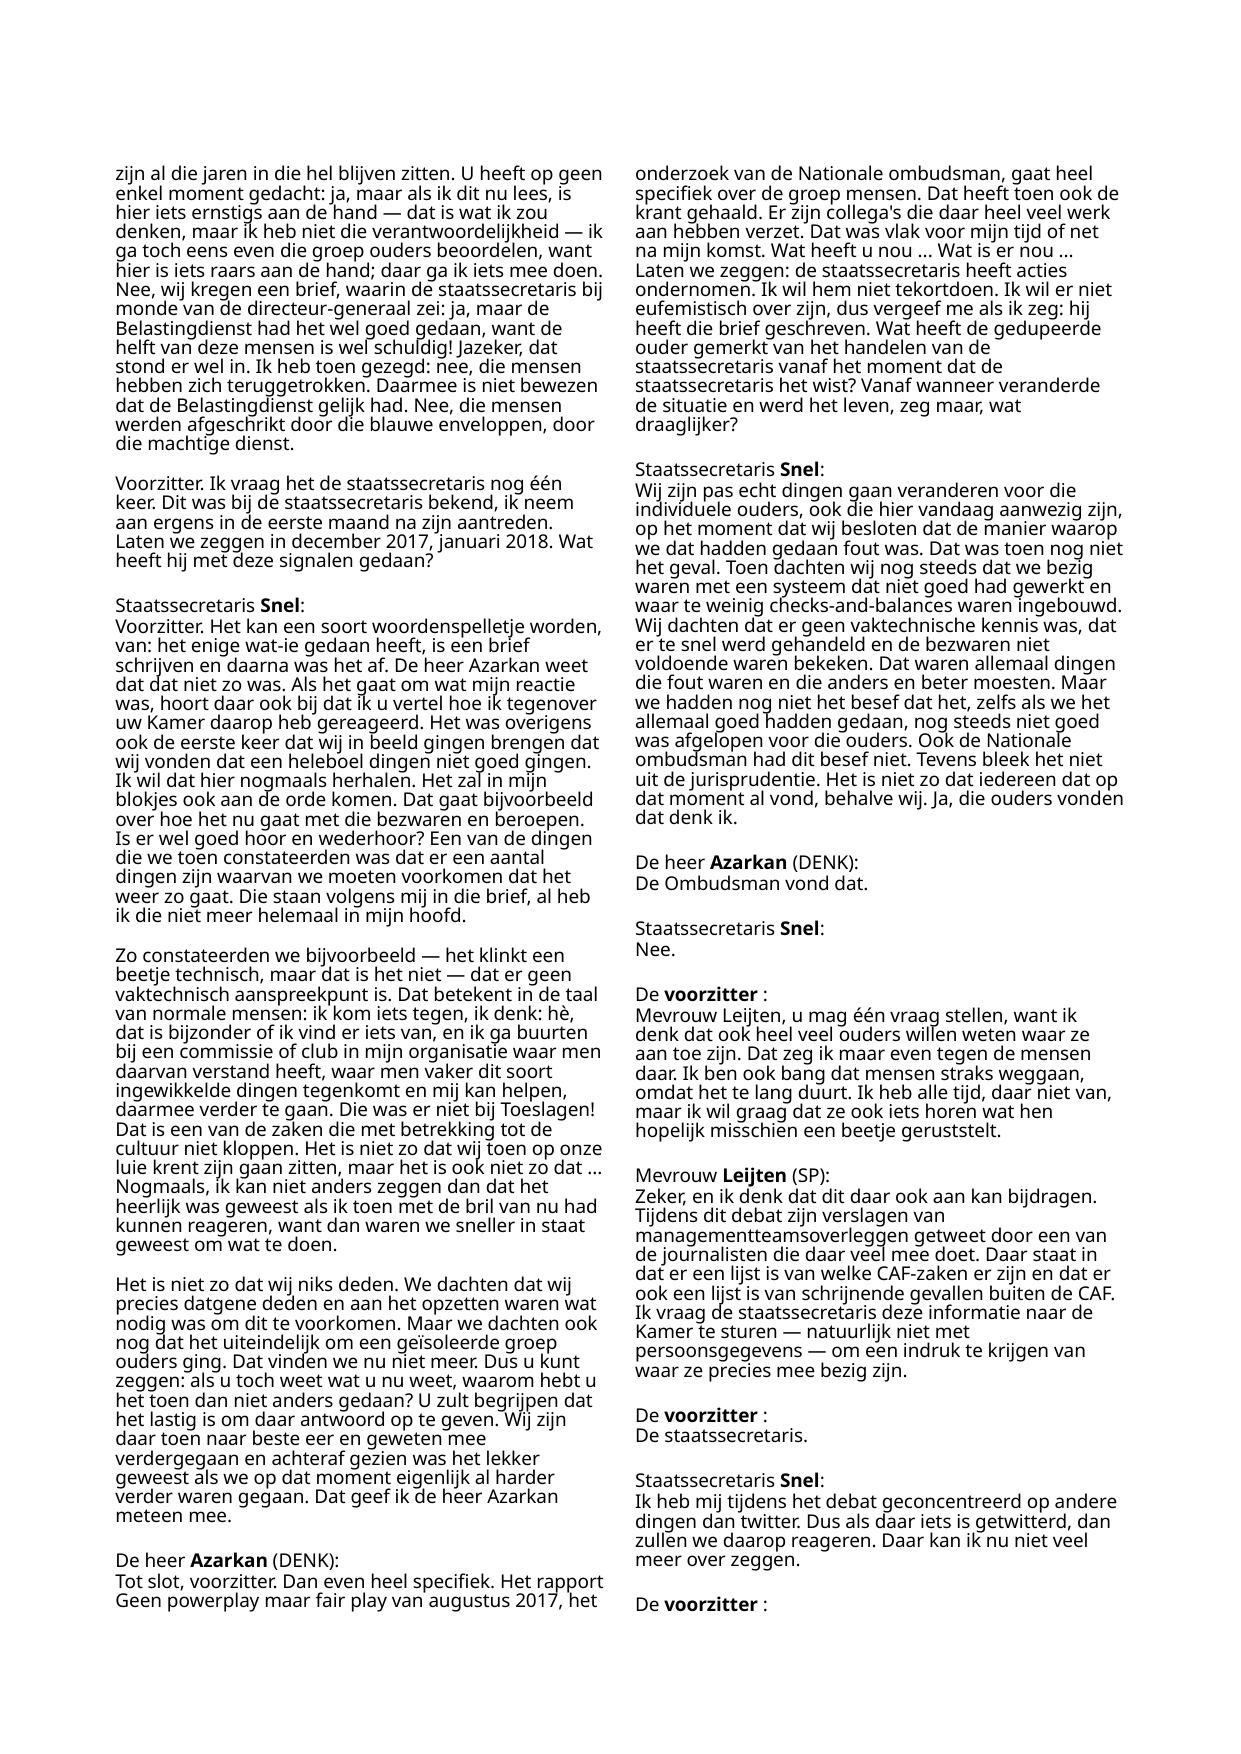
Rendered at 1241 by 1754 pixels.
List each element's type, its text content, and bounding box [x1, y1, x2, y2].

text De voorzitter : [635, 1402, 1125, 1427]
text De heer Azarkan (DENK): [635, 849, 1125, 875]
text De voorzitter : [635, 981, 1125, 1007]
text Ik heb mij tijdens het debat geconcentreerd op andere dingen dan twitter. Dus als daar iets is getwitterd, dan zullen we daarop reageren. Daar kan ik nu niet veel meer over zeggen. [635, 1493, 1125, 1570]
text Het is niet zo dat wij niks deden. We dachten dat wij precies datgene deden en aan het opzetten waren wat nodig was om dit te voorkomen. Maar we dachten ook nog dat het uiteindelijk om een geïsoleerde groep ouders ging. Dat vinden we nu niet meer. Dus u kunt zeggen: als u toch weet wat u nu weet, waarom hebt u het toen dan niet anders gedaan? U zult begrijpen dat het lastig is om daar antwoord op te geven. Wij zijn daar toen naar beste eer en geweten mee verdergegaan en achteraf gezien was het lekker geweest als we op dat moment eigenlijk al harder verder waren gegaan. Dat geef ik de heer Azarkan meteen mee. [115, 1276, 605, 1527]
text Staatssecretaris Snel: [635, 456, 1125, 482]
text Nee. [635, 941, 1125, 960]
text De staatssecretaris. [635, 1427, 1125, 1447]
text De heer Azarkan (DENK): [115, 1547, 605, 1573]
text Voorzitter. Ik vraag het de staatssecretaris nog één keer. Dit was bij de staatssecretaris bekend, ik neem aan ergens in de eerste maand na zijn aantreden. Laten we zeggen in december 2017, januari 2018. Wat heeft hij met deze signalen gedaan? [115, 475, 605, 571]
text Staatssecretaris Snel: [635, 1468, 1125, 1493]
text Zeker, en ik denk dat dit daar ook aan kan bijdragen. Tijdens dit debat zijn verslagen van managementteamsoverleggen getweet door een van de journalisten die daar veel mee doet. Daar staat in dat er een lijst is van welke CAF-zaken er zijn en dat er ook een lijst is van schrijnende gevallen buiten de CAF. Ik vraag de staatssecretaris deze informatie naar de Kamer te sturen — natuurlijk niet met persoonsgegevens — om een indruk te krijgen van waar ze precies mee bezig zijn. [635, 1188, 1125, 1381]
text Mevrouw Leijten (SP): [635, 1162, 1125, 1188]
text De Ombudsman vond dat. [635, 875, 1125, 894]
text Staatssecretaris Snel: [635, 915, 1125, 941]
text De voorzitter : [635, 1591, 1125, 1617]
text Tot slot, voorzitter. Dan even heel specifiek. Het rapport Geen powerplay maar fair play van augustus 2017, het [115, 1573, 605, 1612]
text zijn al die jaren in die hel blijven zitten. U heeft op geen enkel moment gedacht: ja, maar als ik dit nu lees, is hier iets ernstigs aan de hand — dat is wat ik zou denken, maar ik heb niet die verantwoordelijkheid — ik ga toch eens even die groep ouders beoordelen, want hier is iets raars aan de hand; daar ga ik iets mee doen. Nee, wij kregen een brief, waarin de staatssecretaris bij monde van de directeur-generaal zei: ja, maar de Belastingdienst had het wel goed gedaan, want de helft van deze mensen is wel schuldig! Jazeker, dat stond er wel in. Ik heb toen gezegd: nee, die mensen hebben zich teruggetrokken. Daarmee is niet bewezen dat de Belastingdienst gelijk had. Nee, die mensen werden afgeschrikt door die blauwe enveloppen, door die machtige dienst. [115, 165, 605, 454]
text Staatssecretaris Snel: [115, 592, 605, 618]
text onderzoek van de Nationale ombudsman, gaat heel specifiek over de groep mensen. Dat heeft toen ook de krant gehaald. Er zijn collega's die daar heel veel werk aan hebben verzet. Dat was vlak voor mijn tijd of net na mijn komst. Wat heeft u nou ... Wat is er nou ... Laten we zeggen: de staatssecretaris heeft acties ondernomen. Ik wil hem niet tekortdoen. Ik wil er niet eufemistisch over zijn, dus vergeef me als ik zeg: hij heeft die brief geschreven. Wat heeft de gedupeerde ouder gemerkt van het handelen van de staatssecretaris vanaf het moment dat de staatssecretaris het wist? Vanaf wanneer veranderde de situatie en werd het leven, zeg maar, wat draaglijker? [635, 165, 1125, 435]
text Voorzitter. Het kan een soort woordenspelletje worden, van: het enige wat-ie gedaan heeft, is een brief schrijven en daarna was het af. De heer Azarkan weet dat dat niet zo was. Als het gaat om wat mijn reactie was, hoort daar ook bij dat ik u vertel hoe ik tegenover uw Kamer daarop heb gereageerd. Het was overigens ook de eerste keer dat wij in beeld gingen brengen dat wij vonden dat een heleboel dingen niet goed gingen. Ik wil dat hier nogmaals herhalen. Het zal in mijn blokjes ook aan de orde komen. Dat gaat bijvoorbeeld over hoe het nu gaat met die bezwaren en beroepen. Is er wel goed hoor en wederhoor? Een van de dingen die we toen constateerden was dat er een aantal dingen zijn waarvan we moeten voorkomen dat het weer zo gaat. Die staan volgens mij in die brief, al heb ik die niet meer helemaal in mijn hoofd. [115, 618, 605, 926]
text Zo constateerden we bijvoorbeeld — het klinkt een beetje technisch, maar dat is het niet — dat er geen vaktechnisch aanspreekpunt is. Dat betekent in de taal van normale mensen: ik kom iets tegen, ik denk: hè, dat is bijzonder of ik vind er iets van, en ik ga buurten bij een commissie of club in mijn organisatie waar men daarvan verstand heeft, waar men vaker dit soort ingewikkelde dingen tegenkomt en mij kan helpen, daarmee verder te gaan. Die was er niet bij Toeslagen! Dat is een van de zaken die met betrekking tot de cultuur niet kloppen. Het is niet zo dat wij toen op onze luie krent zijn gaan zitten, maar het is ook niet zo dat ... Nogmaals, ik kan niet anders zeggen dan dat het heerlijk was geweest als ik toen met de bril van nu had kunnen reageren, want dan waren we sneller in staat geweest om wat te doen. [115, 947, 605, 1255]
text Wij zijn pas echt dingen gaan veranderen voor die individuele ouders, ook die hier vandaag aanwezig zijn, op het moment dat wij besloten dat de manier waarop we dat hadden gedaan fout was. Dat was toen nog niet het geval. Toen dachten wij nog steeds dat we bezig waren met een systeem dat niet goed had gewerkt en waar te weinig checks-and-balances waren ingebouwd. Wij dachten dat er geen vaktechnische kennis was, dat er te snel werd gehandeld en de bezwaren niet voldoende waren bekeken. Dat waren allemaal dingen die fout waren en die anders en beter moesten. Maar we hadden nog niet het besef dat het, zelfs als we het allemaal goed hadden gedaan, nog steeds niet goed was afgelopen voor die ouders. Ook de Nationale ombudsman had dit besef niet. Tevens bleek het niet uit de jurisprudentie. Het is niet zo dat iedereen dat op dat moment al vond, behalve wij. Ja, die ouders vonden dat denk ik. [635, 482, 1125, 828]
text Mevrouw Leijten, u mag één vraag stellen, want ik denk dat ook heel veel ouders willen weten waar ze aan toe zijn. Dat zeg ik maar even tegen de mensen daar. Ik ben ook bang dat mensen straks weggaan, omdat het te lang duurt. Ik heb alle tijd, daar niet van, maar ik wil graag dat ze ook iets horen wat hen hopelijk misschien een beetje geruststelt. [635, 1007, 1125, 1142]
